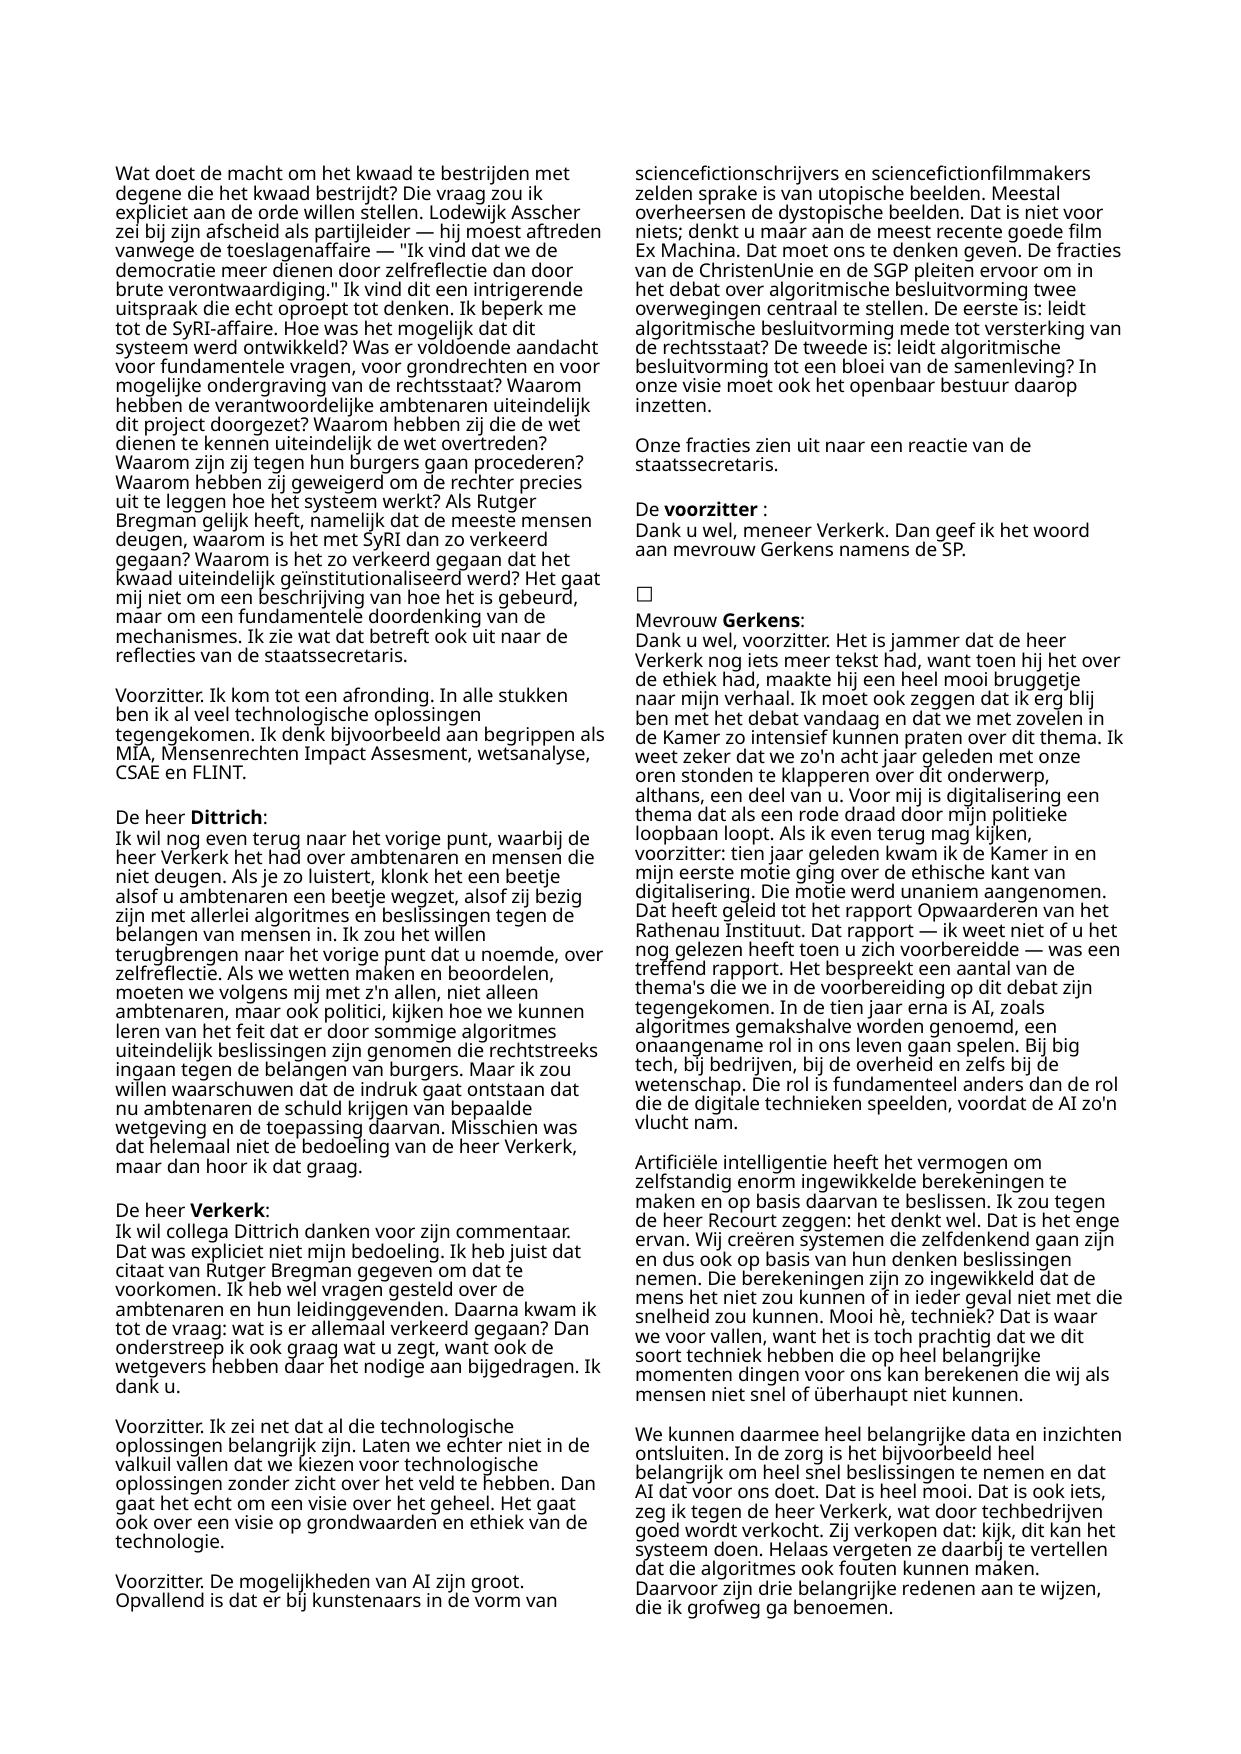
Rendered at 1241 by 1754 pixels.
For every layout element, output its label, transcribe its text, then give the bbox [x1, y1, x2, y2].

text We kunnen daarmee heel belangrijke data en inzichten ontsluiten. In de zorg is het bijvoorbeeld heel belangrijk om heel snel beslissingen te nemen en dat AI dat voor ons doet. Dat is heel mooi. Dat is ook iets, zeg ik tegen de heer Verkerk, wat door techbedrijven goed wordt verkocht. Zij verkopen dat: kijk, dit kan het systeem doen. Helaas vergeten ze daarbij te vertellen dat die algoritmes ook fouten kunnen maken. Daarvoor zijn drie belangrijke redenen aan te wijzen, die ik grofweg ga benoemen. [635, 1426, 1125, 1618]
text Voorzitter. Ik zei net dat al die technologische oplossingen belangrijk zijn. Laten we echter niet in de valkuil vallen dat we kiezen voor technologische oplossingen zonder zicht over het veld te hebben. Dan gaat het echt om een visie over het geheel. Het gaat ook over een visie op grondwaarden en ethiek van de technologie. [115, 1418, 605, 1552]
text Onze fracties zien uit naar een reactie van de staatssecretaris. [635, 437, 1125, 475]
text Mevrouw Gerkens: [635, 607, 1125, 632]
text Voorzitter. Ik kom tot een afronding. In alle stukken ben ik al veel technologische oplossingen tegengekomen. Ik denk bijvoorbeeld aan begrippen als MIA, Mensenrechten Impact Assesment, wetsanalyse, CSAE en FLINT. [115, 687, 605, 783]
text De voorzitter : [635, 496, 1125, 522]
text Dank u wel, meneer Verkerk. Dan geef ik het woord aan mevrouw Gerkens namens de SP. [635, 522, 1125, 560]
text sciencefictionschrijvers en sciencefictionfilmmakers zelden sprake is van utopische beelden. Meestal overheersen de dystopische beelden. Dat is niet voor niets; denkt u maar aan de meest recente goede film Ex Machina. Dat moet ons te denken geven. De fracties van de ChristenUnie en de SGP pleiten ervoor om in het debat over algoritmische besluitvorming twee overwegingen centraal te stellen. De eerste is: leidt algoritmische besluitvorming mede tot versterking van de rechtsstaat? De tweede is: leidt algoritmische besluitvorming tot een bloei van de samenleving? In onze visie moet ook het openbaar bestuur daarop inzetten. [635, 165, 1125, 416]
text De heer Dittrich: [115, 804, 605, 830]
text Ik wil nog even terug naar het vorige punt, waarbij de heer Verkerk het had over ambtenaren en mensen die niet deugen. Als je zo luistert, klonk het een beetje alsof u ambtenaren een beetje wegzet, alsof zij bezig zijn met allerlei algoritmes en beslissingen tegen de belangen van mensen in. Ik zou het willen terugbrengen naar het vorige punt dat u noemde, over zelfreflectie. Als we wetten maken en beoordelen, moeten we volgens mij met z'n allen, niet alleen ambtenaren, maar ook politici, kijken hoe we kunnen leren van het feit dat er door sommige algoritmes uiteindelijk beslissingen zijn genomen die rechtstreeks ingaan tegen de belangen van burgers. Maar ik zou willen waarschuwen dat de indruk gaat ontstaan dat nu ambtenaren de schuld krijgen van bepaalde wetgeving en de toepassing daarvan. Misschien was dat helemaal niet de bedoeling van de heer Verkerk, maar dan hoor ik dat graag. [115, 830, 605, 1177]
text Voorzitter. De mogelijkheden van AI zijn groot. Opvallend is dat er bij kunstenaars in de vorm van [115, 1573, 605, 1612]
text Artificiële intelligentie heeft het vermogen om zelfstandig enorm ingewikkelde berekeningen te maken en op basis daarvan te beslissen. Ik zou tegen de heer Recourt zeggen: het denkt wel. Dat is het enge ervan. Wij creëren systemen die zelfdenkend gaan zijn en dus ook op basis van hun denken beslissingen nemen. Die berekeningen zijn zo ingewikkeld dat de mens het niet zou kunnen of in ieder geval niet met die snelheid zou kunnen. Mooi hè, techniek? Dat is waar we voor vallen, want het is toch prachtig dat we dit soort techniek hebben die op heel belangrijke momenten dingen voor ons kan berekenen die wij als mensen niet snel of überhaupt niet kunnen. [635, 1154, 1125, 1405]
text Dank u wel, voorzitter. Het is jammer dat de heer Verkerk nog iets meer tekst had, want toen hij het over de ethiek had, maakte hij een heel mooi bruggetje naar mijn verhaal. Ik moet ook zeggen dat ik erg blij ben met het debat vandaag en dat we met zovelen in de Kamer zo intensief kunnen praten over dit thema. Ik weet zeker dat we zo'n acht jaar geleden met onze oren stonden te klapperen over dit onderwerp, althans, een deel van u. Voor mij is digitalisering een thema dat als een rode draad door mijn politieke loopbaan loopt. Als ik even terug mag kijken, voorzitter: tien jaar geleden kwam ik de Kamer in en mijn eerste motie ging over de ethische kant van digitalisering. Die motie werd unaniem aangenomen. Dat heeft geleid tot het rapport Opwaarderen van het Rathenau Instituut. Dat rapport — ik weet niet of u het nog gelezen heeft toen u zich voorbereidde — was een treffend rapport. Het bespreekt een aantal van de thema's die we in de voorbereiding op dit debat zijn tegengekomen. In de tien jaar erna is AI, zoals algoritmes gemakshalve worden genoemd, een onaangename rol in ons leven gaan spelen. Bij big tech, bij bedrijven, bij de overheid en zelfs bij de wetenschap. Die rol is fundamenteel anders dan de rol die de digitale technieken speelden, voordat de AI zo'n vlucht nam. [635, 632, 1125, 1133]
text Wat doet de macht om het kwaad te bestrijden met degene die het kwaad bestrijdt? Die vraag zou ik expliciet aan de orde willen stellen. Lodewijk Asscher zei bij zijn afscheid als partijleider — hij moest aftreden vanwege de toeslagenaffaire — "Ik vind dat we de democratie meer dienen door zelfreflectie dan door brute verontwaardiging." Ik vind dit een intrigerende uitspraak die echt oproept tot denken. Ik beperk me tot de SyRI-affaire. Hoe was het mogelijk dat dit systeem werd ontwikkeld? Was er voldoende aandacht voor fundamentele vragen, voor grondrechten en voor mogelijke ondergraving van de rechtsstaat? Waarom hebben de verantwoordelijke ambtenaren uiteindelijk dit project doorgezet? Waarom hebben zij die de wet dienen te kennen uiteindelijk de wet overtreden? Waarom zijn zij tegen hun burgers gaan procederen? Waarom hebben zij geweigerd om de rechter precies uit te leggen hoe het systeem werkt? Als Rutger Bregman gelijk heeft, namelijk dat de meeste mensen deugen, waarom is het met SyRI dan zo verkeerd gegaan? Waarom is het zo verkeerd gegaan dat het kwaad uiteindelijk geïnstitutionaliseerd werd? Het gaat mij niet om een beschrijving van hoe het is gebeurd, maar om een fundamentele doordenking van de mechanismes. Ik zie wat dat betreft ook uit naar de reflecties van de staatssecretaris. [115, 165, 605, 666]
text De heer Verkerk: [115, 1198, 605, 1223]
text ⬜ [635, 581, 1125, 607]
text Ik wil collega Dittrich danken voor zijn commentaar. Dat was expliciet niet mijn bedoeling. Ik heb juist dat citaat van Rutger Bregman gegeven om dat te voorkomen. Ik heb wel vragen gesteld over de ambtenaren en hun leidinggevenden. Daarna kwam ik tot de vraag: wat is er allemaal verkeerd gegaan? Dan onderstreep ik ook graag wat u zegt, want ook de wetgevers hebben daar het nodige aan bijgedragen. Ik dank u. [115, 1223, 605, 1397]
